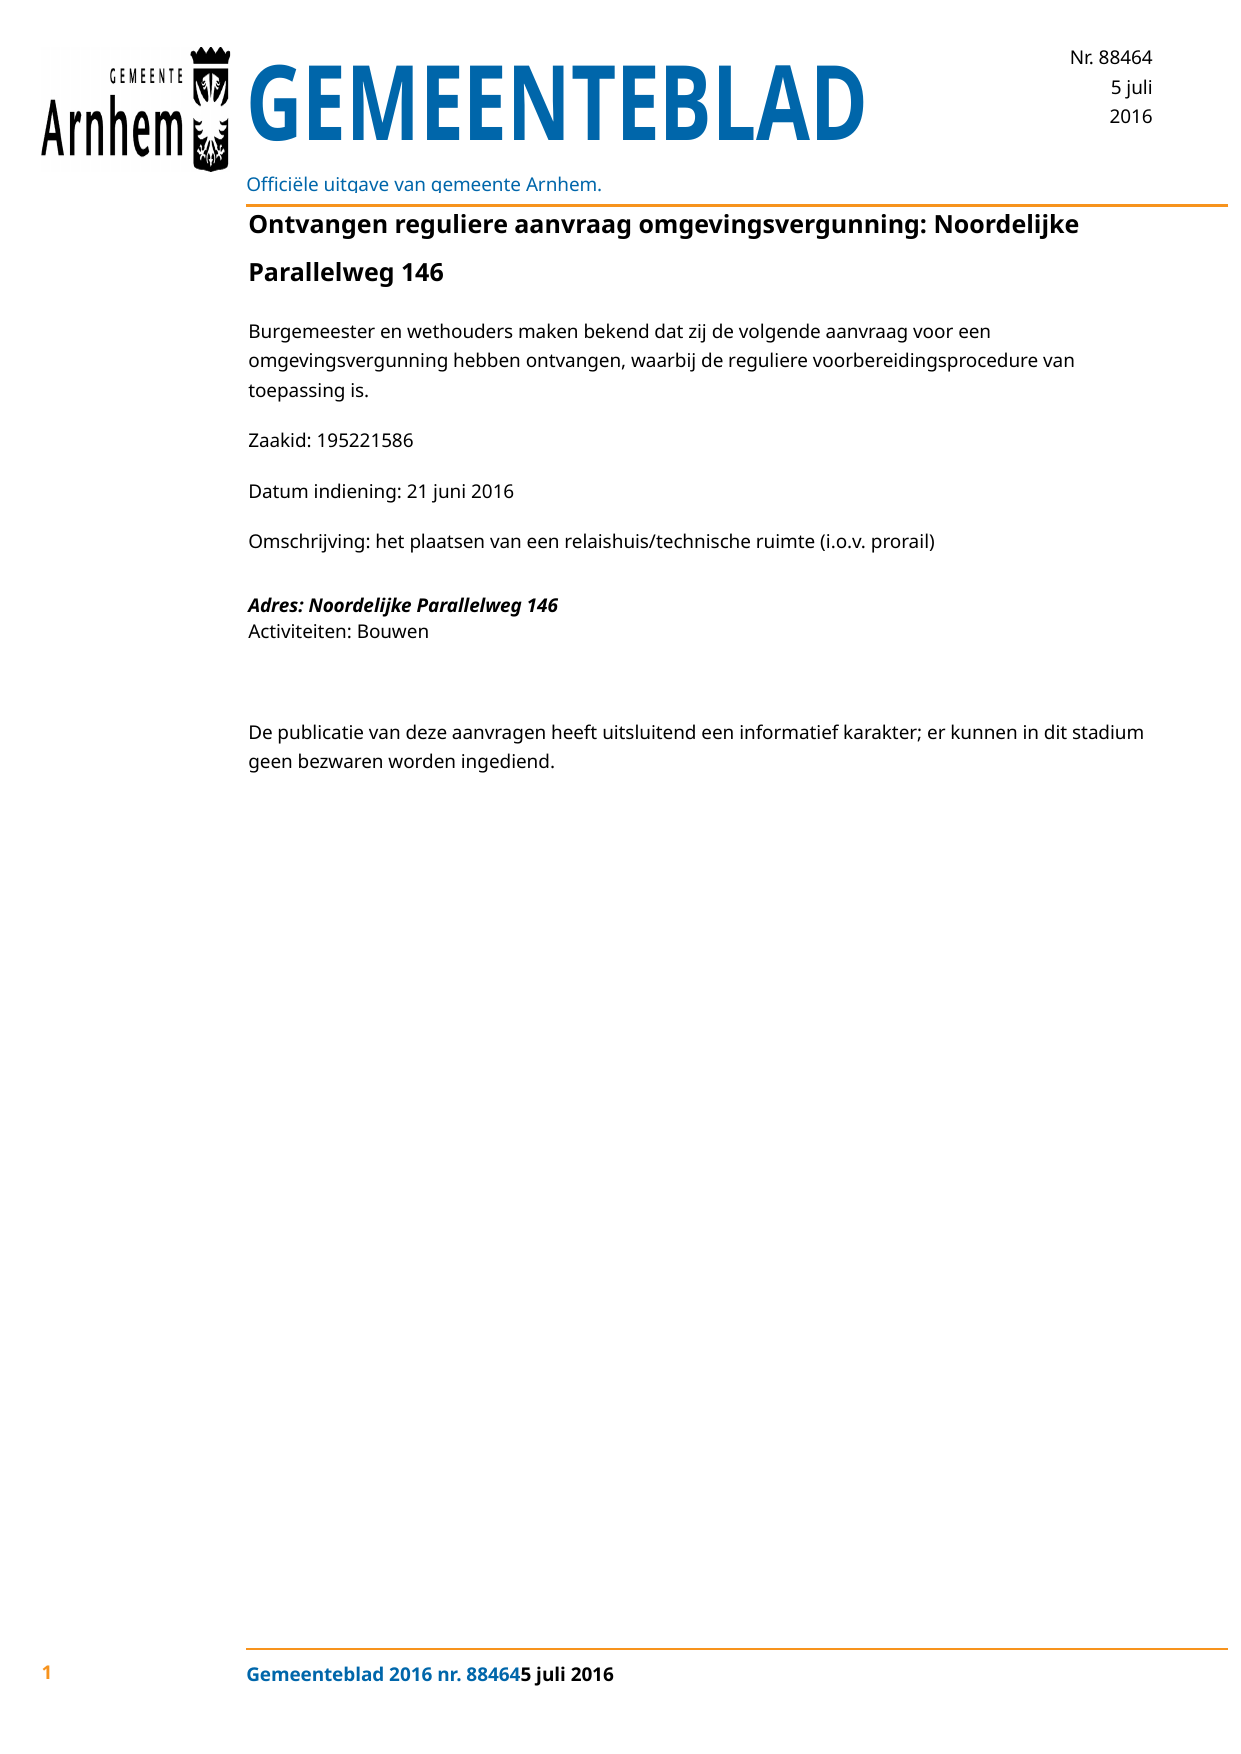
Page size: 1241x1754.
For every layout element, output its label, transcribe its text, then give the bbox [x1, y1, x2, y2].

text De publicatie van deze aanvragen heeft uitsluitend een informatief karakter; er kunnen in dit stadium geen bezwaren worden ingediend. [248, 719, 1152, 774]
text Adres: Noordelijke Parallelweg 146 [248, 592, 1152, 618]
picture [41, 47, 231, 172]
text Datum indiening: 21 juni 2016 [248, 478, 1152, 504]
text Burgemeester en wethouders maken bekend dat zij de volgende aanvraag voor een omgevingsvergunning hebben ontvangen, waarbij de reguliere voorbereidingsprocedure van toepassing is. [248, 318, 1152, 403]
text Activiteiten: Bouwen [248, 618, 1152, 644]
text Omschrijving: het plaatsen van een relaishuis/technische ruimte (i.o.v. prorail) [248, 528, 1152, 554]
text Ontvangen reguliere aanvraag omgevingsvergunning: Noordelijke Parallelweg 146 [248, 207, 1152, 288]
text Zaakid: 195221586 [248, 427, 1152, 453]
